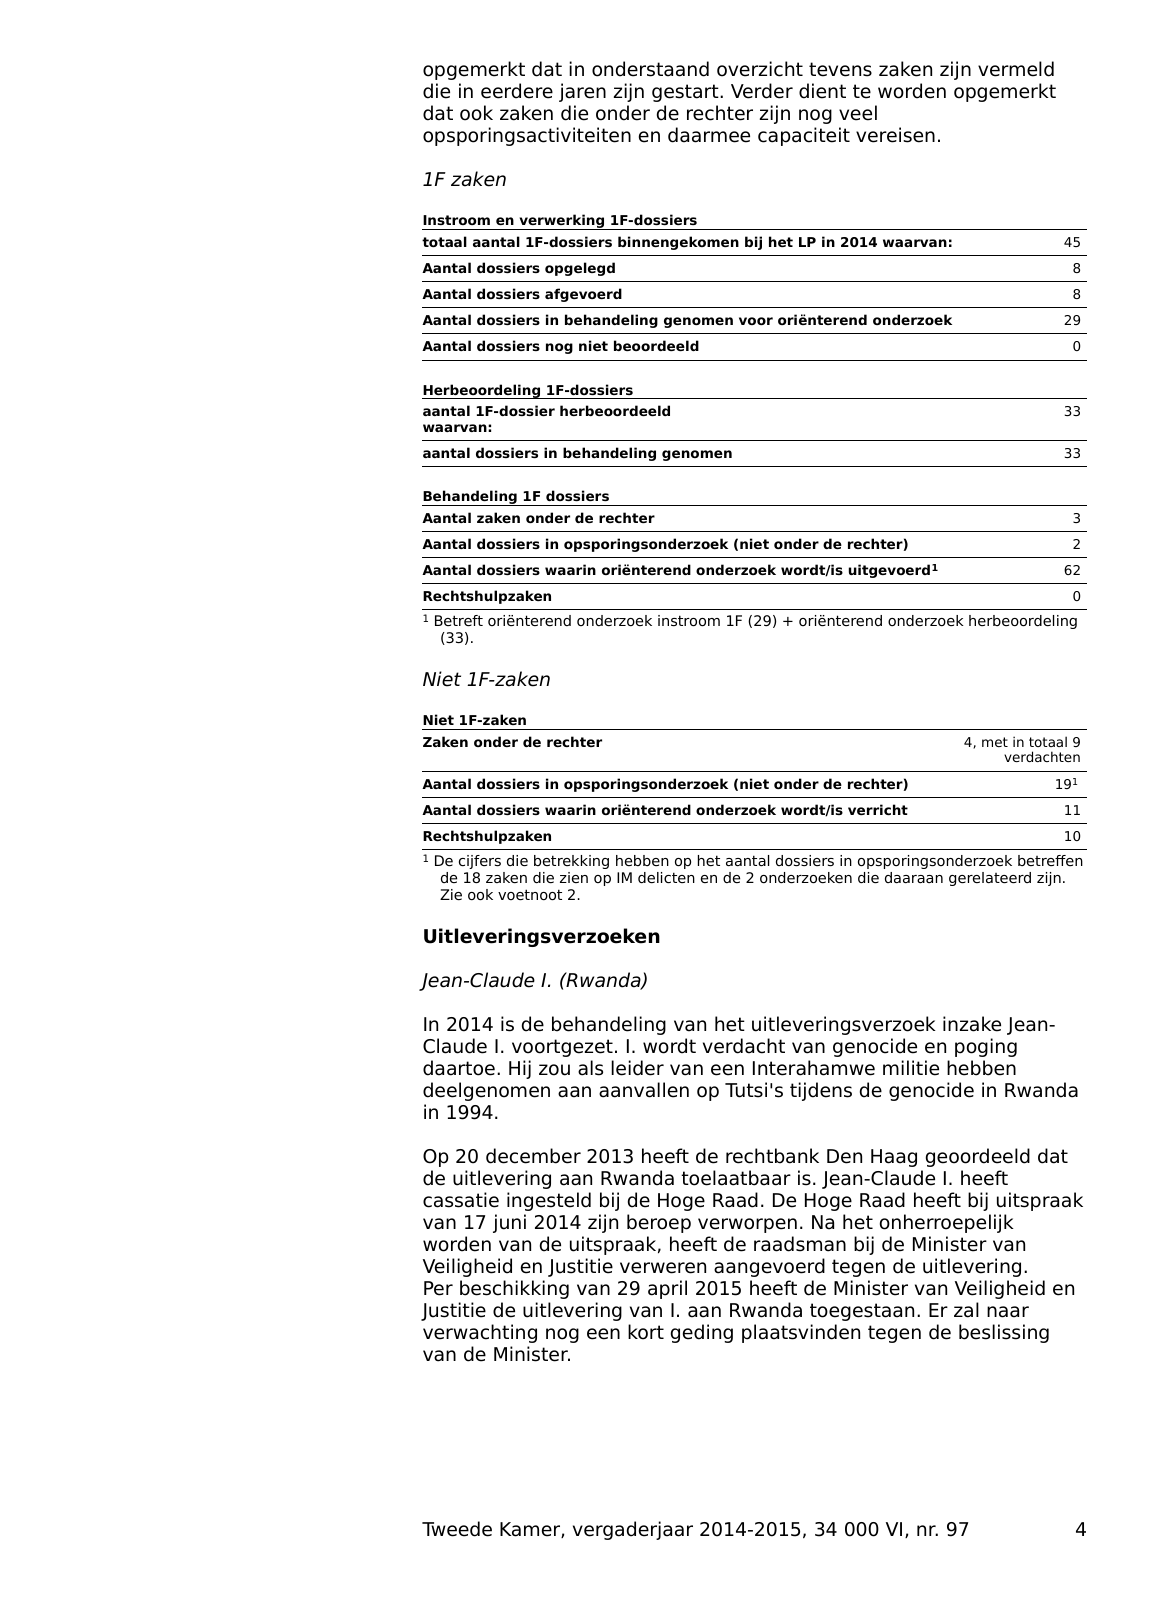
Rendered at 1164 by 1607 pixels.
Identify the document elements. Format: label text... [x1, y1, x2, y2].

table_cell Aantal dossiers opgelegd [422, 256, 954, 281]
text Op 20 december 2013 heeft de rechtbank Den Haag geoordeeld dat de uitlevering aan Rwanda toelaatbaar is. Jean-Claude I. heeft cassatie ingesteld bij de Hoge Raad. De Hoge Raad heeft bij uitspraak van 17 juni 2014 zijn beroep verworpen. Na het onherroepelijk worden van de uitspraak, heeft de raadsman bij de Minister van Veiligheid en Justitie verweren aangevoerd tegen de uitlevering. [422, 1146, 1087, 1278]
table_cell 1 Betreft oriënterend onderzoek instroom 1F (29) + oriënterend onderzoek herbeoordeling (33). [422, 610, 1087, 647]
table_cell Aantal zaken onder de rechter [422, 506, 954, 531]
table_cell Aantal dossiers in opsporingsonderzoek (niet onder de rechter) [422, 772, 954, 797]
table_cell 45 [954, 230, 1087, 255]
table_cell 33 [954, 399, 1087, 440]
table_cell aantal dossiers in behandeling genomen [422, 441, 954, 466]
table_cell Aantal dossiers in opsporingsonderzoek (niet onder de rechter) [422, 532, 954, 557]
table_cell Aantal dossiers afgevoerd [422, 282, 954, 307]
text opgemerkt dat in onderstaand overzicht tevens zaken zijn vermeld die in eerdere jaren zijn gestart. Verder dient te worden opgemerkt dat ook zaken die onder de rechter zijn nog veel opsporingsactiviteiten en daarmee capaciteit vereisen. [422, 59, 1087, 147]
table_cell 4, met in totaal 9 verdachten [954, 730, 1087, 771]
table_cell Zaken onder de rechter [422, 730, 954, 771]
table_cell 0 [954, 334, 1087, 359]
table_cell 2 [954, 532, 1087, 557]
table_cell Aantal dossiers waarin oriënterend onderzoek wordt/is verricht [422, 798, 954, 823]
text In 2014 is de behandeling van het uitleveringsverzoek inzake Jean-Claude I. voortgezet. I. wordt verdacht van genocide en poging daartoe. Hij zou als leider van een Interahamwe militie hebben deelgenomen aan aanvallen op Tutsi's tijdens de genocide in Rwanda in 1994. [422, 1014, 1087, 1124]
table_cell Rechtshulpzaken [422, 584, 954, 609]
table_header Instroom en verwerking 1F-dossiers [422, 213, 1087, 229]
table_cell Aantal dossiers waarin oriënterend onderzoek wordt/is uitgevoerd1 [422, 558, 954, 583]
subtitle 1F zaken [422, 169, 1087, 191]
table_cell Aantal dossiers in behandeling genomen voor oriënterend onderzoek [422, 308, 954, 333]
table_cell Aantal dossiers nog niet beoordeeld [422, 334, 954, 359]
subtitle Jean-Claude I. (Rwanda) [422, 970, 1087, 992]
table_cell 33 [954, 441, 1087, 466]
table_cell 1 De cijfers die betrekking hebben op het aantal dossiers in opsporingsonderzoek betreffen de 18 zaken die zien op IM delicten en de 2 onderzoeken die daaraan gerelateerd zijn. Zie ook voetnoot 2. [422, 850, 1087, 904]
subtitle Uitleveringsverzoeken [422, 926, 1087, 948]
table_cell 8 [954, 282, 1087, 307]
table_cell 3 [954, 506, 1087, 531]
table_cell 0 [954, 584, 1087, 609]
table_cell 62 [954, 558, 1087, 583]
table_header Behandeling 1F dossiers [422, 489, 1087, 505]
table_cell 29 [954, 308, 1087, 333]
subtitle Niet 1F-zaken [422, 669, 1087, 691]
table_cell Rechtshulpzaken [422, 824, 954, 849]
table_cell aantal 1F-dossier herbeoordeeld waarvan: [422, 399, 954, 440]
table_header Niet 1F-zaken [422, 713, 1087, 729]
table_header Herbeoordeling 1F-dossiers [422, 383, 1087, 398]
table_cell 10 [954, 824, 1087, 849]
table_cell 191 [954, 772, 1087, 797]
table_cell totaal aantal 1F-dossiers binnengekomen bij het LP in 2014 waarvan: [422, 230, 954, 255]
table_cell 11 [954, 798, 1087, 823]
table_cell 8 [954, 256, 1087, 281]
text Per beschikking van 29 april 2015 heeft de Minister van Veiligheid en Justitie de uitlevering van I. aan Rwanda toegestaan. Er zal naar verwachting nog een kort geding plaatsvinden tegen de beslissing van de Minister. [422, 1278, 1087, 1366]
